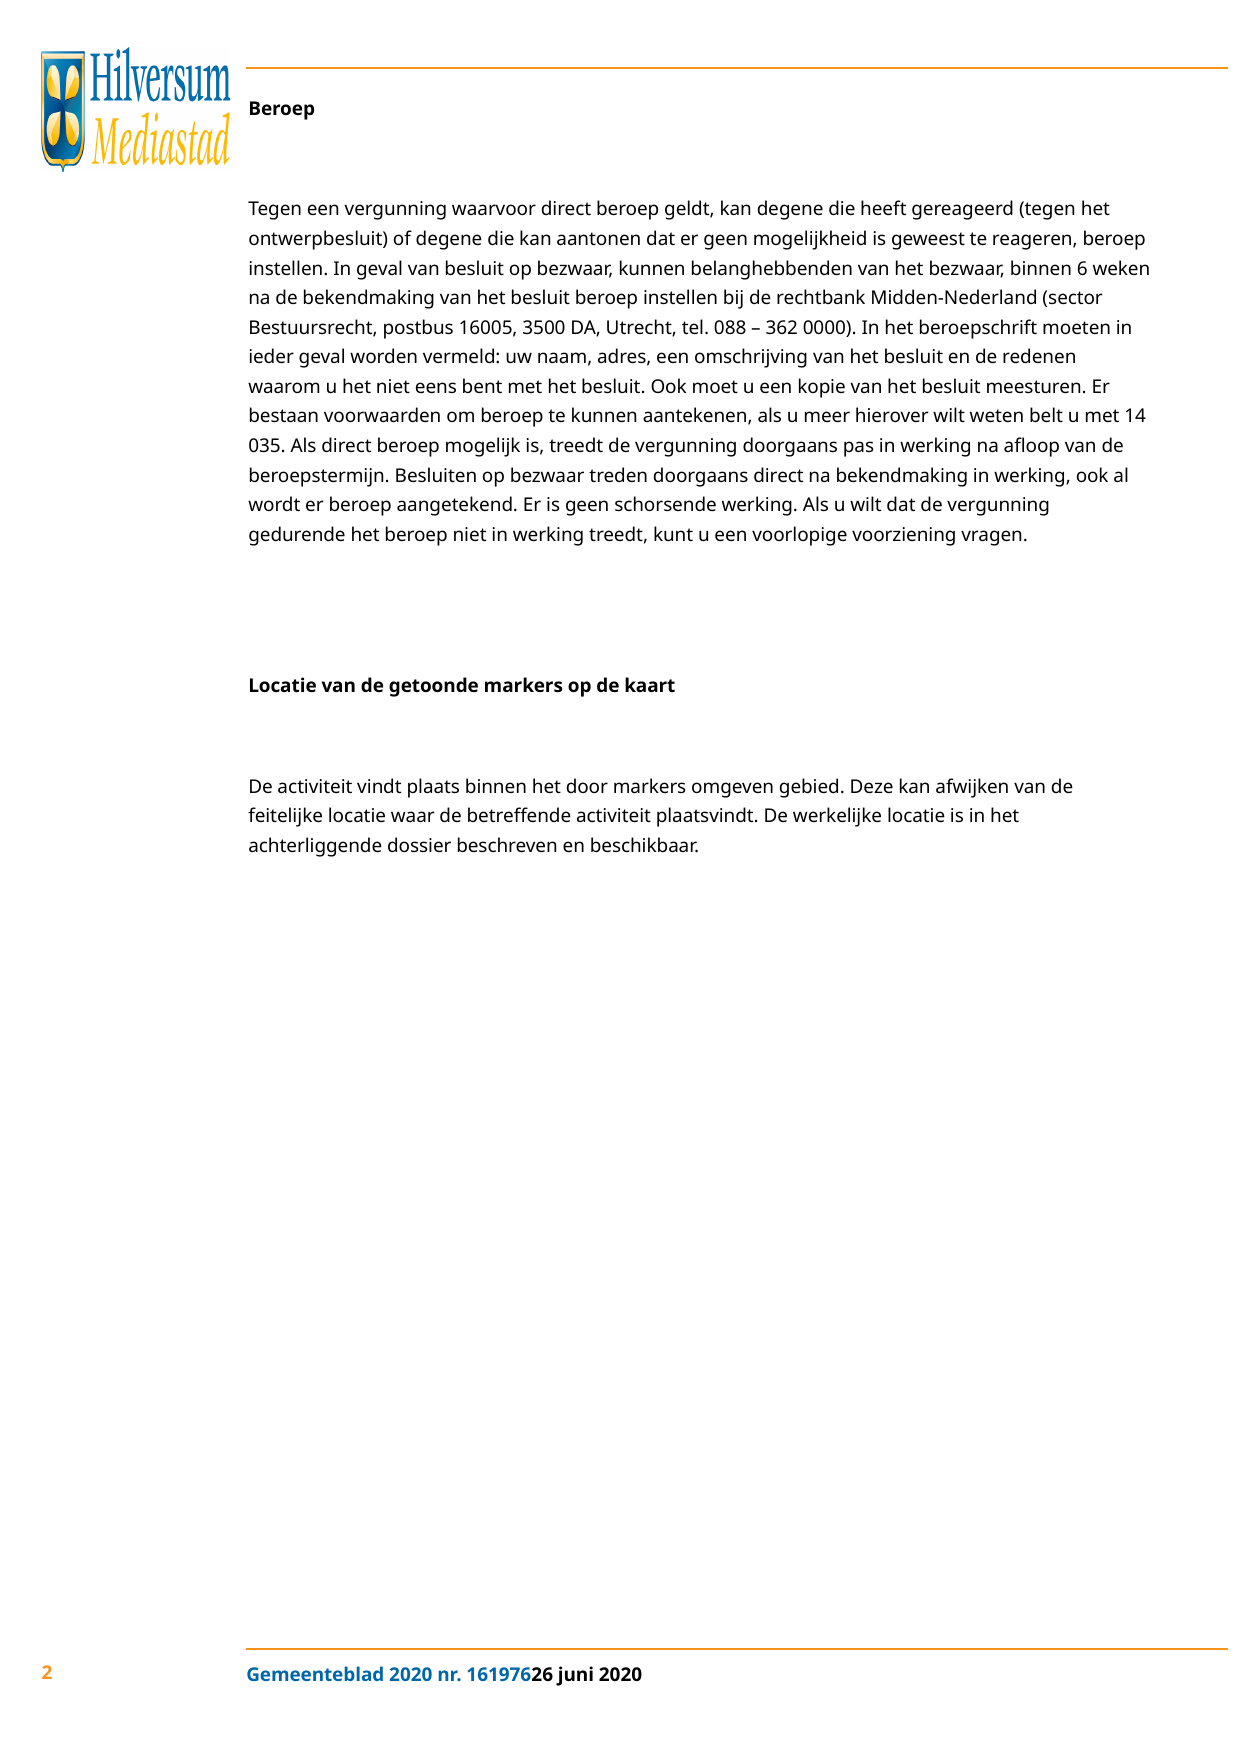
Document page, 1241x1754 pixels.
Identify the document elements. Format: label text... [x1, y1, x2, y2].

text Tegen een vergunning waarvoor direct beroep geldt, kan degene die heeft gereageerd (tegen het ontwerpbesluit) of degene die kan aantonen dat er geen mogelijkheid is geweest te reageren, beroep instellen. In geval van besluit op bezwaar, kunnen belanghebbenden van het bezwaar, binnen 6 weken na de bekendmaking van het besluit beroep instellen bij de rechtbank Midden-Nederland (sector Bestuursrecht, postbus 16005, 3500 DA, Utrecht, tel. 088 – 362 0000). In het beroepschrift moeten in ieder geval worden vermeld: uw naam, adres, een omschrijving van het besluit en de redenen waarom u het niet eens bent met het besluit. Ook moet u een kopie van het besluit meesturen. Er bestaan voorwaarden om beroep te kunnen aantekenen, als u meer hierover wilt weten belt u met 14 035. Als direct beroep mogelijk is, treedt de vergunning doorgaans pas in werking na afloop van de beroepstermijn. Besluiten op bezwaar treden doorgaans direct na bekendmaking in werking, ook al wordt er beroep aangetekend. Er is geen schorsende werking. Als u wilt dat de vergunning gedurende het beroep niet in werking treedt, kunt u een voorlopige voorziening vragen. [248, 196, 1152, 547]
text Locatie van de getoonde markers op de kaart [248, 672, 1152, 698]
text Beroep [248, 95, 1152, 121]
picture [41, 47, 231, 172]
text De activiteit vindt plaats binnen het door markers omgeven gebied. Deze kan afwijken van de feitelijke locatie waar de betreffende activiteit plaatsvindt. De werkelijke locatie is in het achterliggende dossier beschreven en beschikbaar. [248, 773, 1152, 858]
